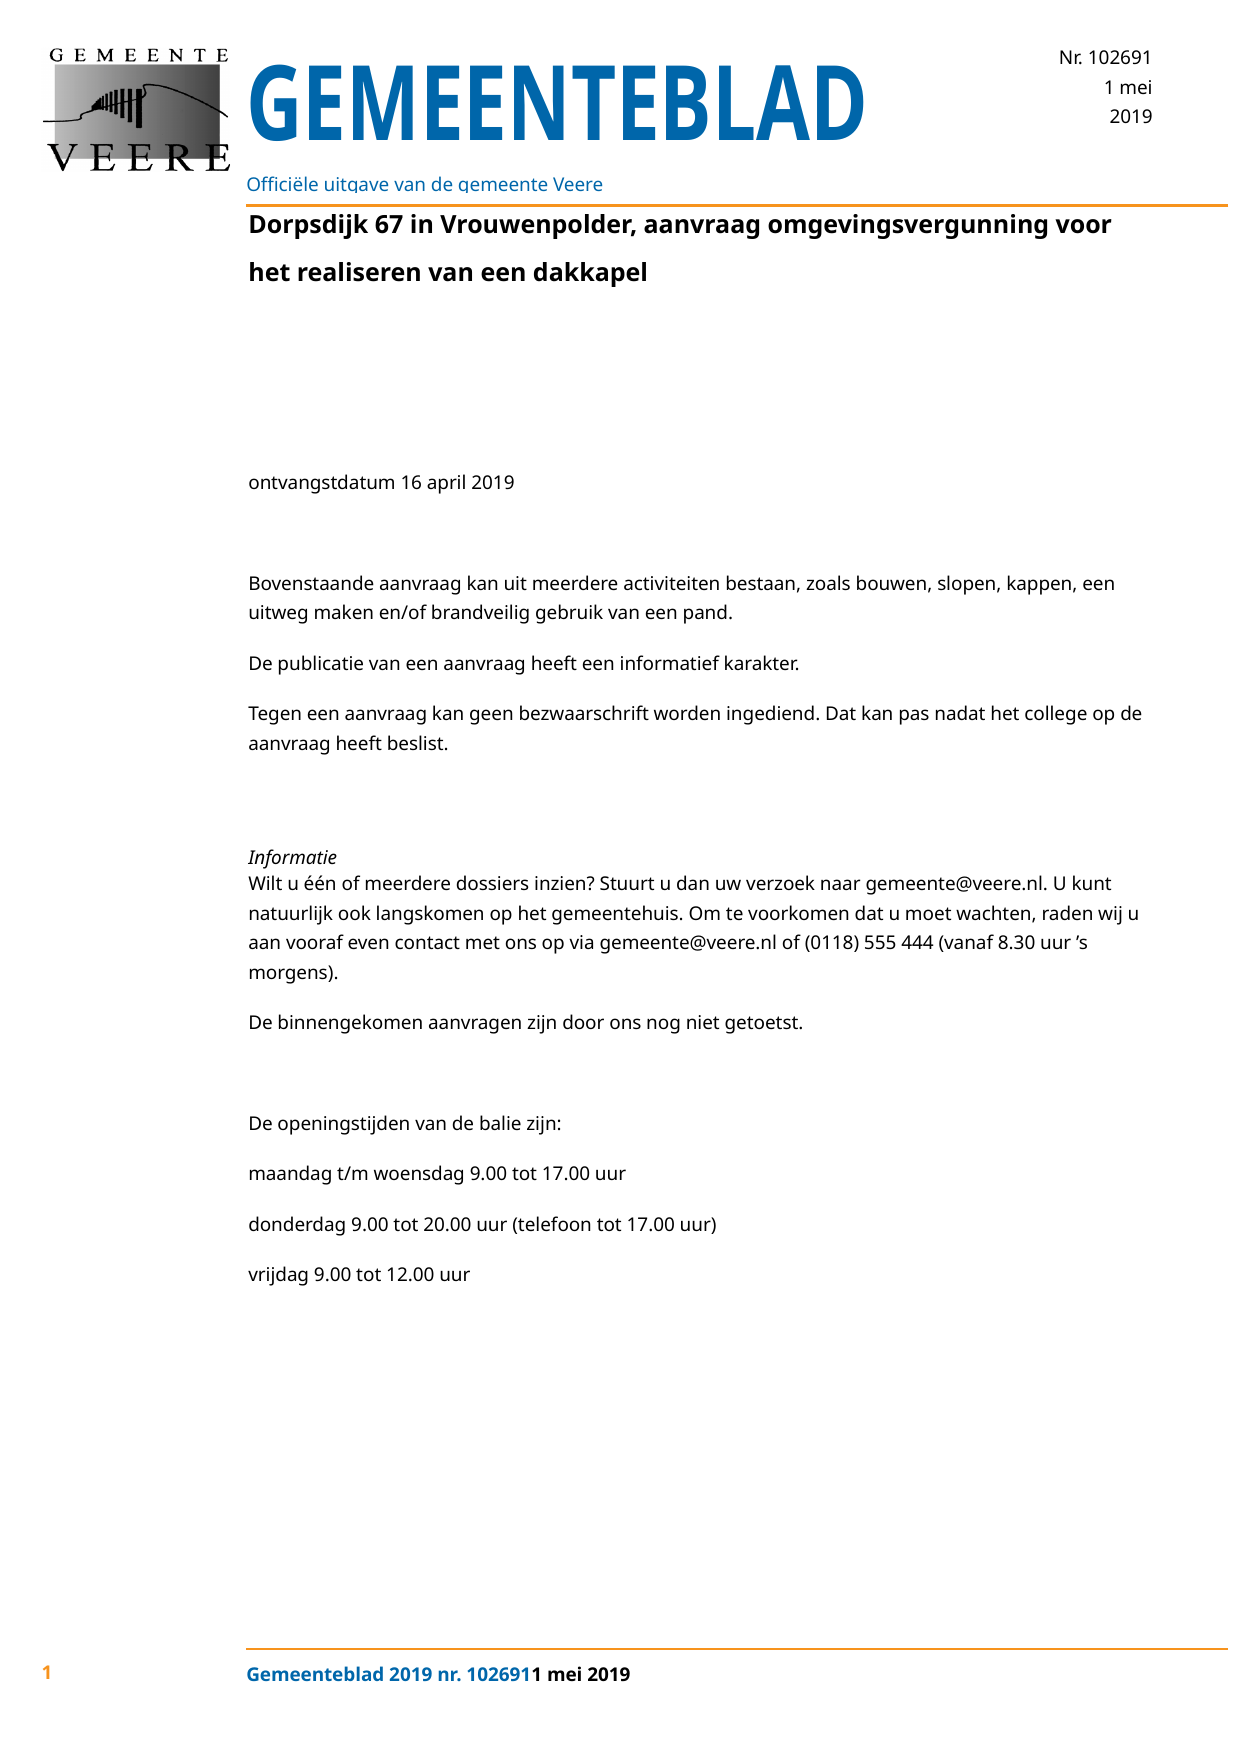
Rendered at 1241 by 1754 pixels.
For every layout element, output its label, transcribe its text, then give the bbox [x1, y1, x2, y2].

text Bovenstaande aanvraag kan uit meerdere activiteiten bestaan, zoals bouwen, slopen, kappen, een uitweg maken en/of brandveilig gebruik van een pand. [248, 570, 1152, 625]
text donderdag 9.00 tot 20.00 uur (telefoon tot 17.00 uur) [248, 1211, 1152, 1237]
text Informatie [248, 844, 1152, 870]
text maandag t/m woensdag 9.00 tot 17.00 uur [248, 1161, 1152, 1186]
text De publicatie van een aanvraag heeft een informatief karakter. [248, 650, 1152, 676]
text Dorpsdijk 67 in Vrouwenpolder, aanvraag omgevingsvergunning voor het realiseren van een dakkapel [248, 207, 1152, 288]
text vrijdag 9.00 tot 12.00 uur [248, 1261, 1152, 1287]
text ontvangstdatum 16 april 2019 [248, 469, 1152, 495]
text Tegen een aanvraag kan geen bezwaarschrift worden ingediend. Dat kan pas nadat het college op de aanvraag heeft beslist. [248, 700, 1152, 756]
text De binnengekomen aanvragen zijn door ons nog niet getoetst. [248, 1009, 1152, 1035]
picture [41, 47, 231, 172]
text Wilt u één of meerdere dossiers inzien? Stuurt u dan uw verzoek naar gemeente@veere.nl. U kunt natuurlijk ook langskomen op het gemeentehuis. Om te voorkomen dat u moet wachten, raden wij u aan vooraf even contact met ons op via gemeente@veere.nl of (0118) 555 444 (vanaf 8.30 uur ’s morgens). [248, 870, 1152, 984]
text De openingstijden van de balie zijn: [248, 1110, 1152, 1136]
